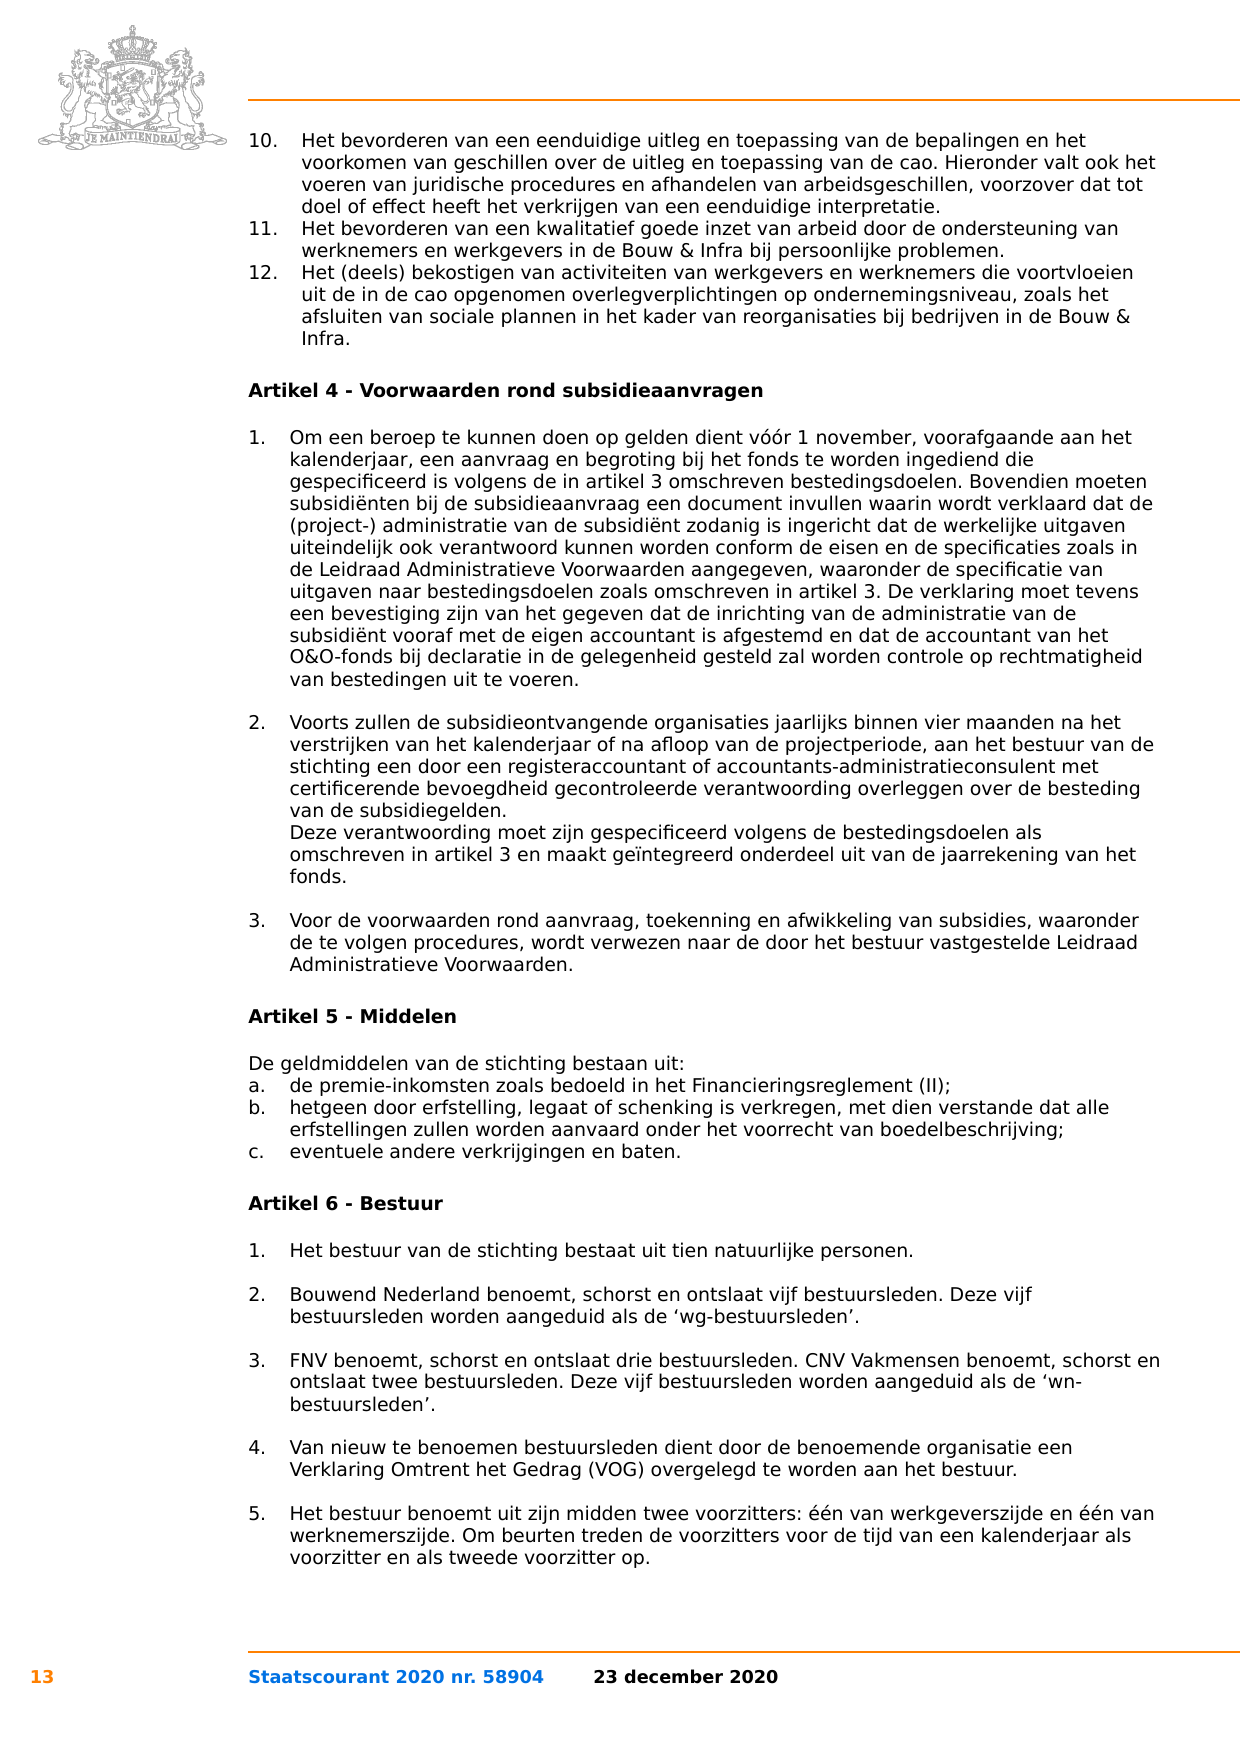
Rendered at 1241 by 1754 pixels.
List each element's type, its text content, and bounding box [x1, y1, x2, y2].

text De geldmiddelen van de stichting bestaan uit: [248, 1053, 1163, 1075]
text 4. Van nieuw te benoemen bestuursleden dient door de benoemende organisatie een Verklaring Omtrent het Gedrag (VOG) overgelegd te worden aan het bestuur. [248, 1437, 1163, 1481]
text b. hetgeen door erfstelling, legaat of schenking is verkregen, met dien verstande dat alle erfstellingen zullen worden aanvaard onder het voorrecht van boedelbeschrijving; [248, 1097, 1163, 1141]
text Deze verantwoording moet zijn gespecificeerd volgens de bestedingsdoelen als omschreven in artikel 3 en maakt geïntegreerd onderdeel uit van de jaarrekening van het fonds. [289, 822, 1163, 888]
subtitle Artikel 5 - Middelen [248, 1006, 1163, 1028]
text 3. FNV benoemt, schorst en ontslaat drie bestuursleden. CNV Vakmensen benoemt, schorst en ontslaat twee bestuursleden. Deze vijf bestuursleden worden aangeduid als de ‘wn-bestuursleden’. [248, 1349, 1163, 1415]
text 3. Voor de voorwaarden rond aanvraag, toekenning en afwikkeling van subsidies, waaronder de te volgen procedures, wordt verwezen naar de door het bestuur vastgestelde Leidraad Administratieve Voorwaarden. [248, 910, 1163, 976]
text 2. Bouwend Nederland benoemt, schorst en ontslaat vijf bestuursleden. Deze vijf bestuursleden worden aangeduid als de ‘wg-bestuursleden’. [248, 1284, 1163, 1328]
text a. de premie-inkomsten zoals bedoeld in het Financieringsreglement (II); [248, 1075, 1163, 1097]
text 1. Om een beroep te kunnen doen op gelden dient vóór 1 november, voorafgaande aan het kalenderjaar, een aanvraag en begroting bij het fonds te worden ingediend die gespecificeerd is volgens de in artikel 3 omschreven bestedingsdoelen. Bovendien moeten subsidiënten bij de subsidieaanvraag een document invullen waarin wordt verklaard dat de (project-) administratie van de subsidiënt zodanig is ingericht dat de werkelijke uitgaven uiteindelijk ook verantwoord kunnen worden conform de eisen en de specificaties zoals in de Leidraad Administratieve Voorwaarden aangegeven, waaronder de specificatie van uitgaven naar bestedingsdoelen zoals omschreven in artikel 3. De verklaring moet tevens een bevestiging zijn van het gegeven dat de inrichting van de administratie van de subsidiënt vooraf met de eigen accountant is afgestemd en dat de accountant van het O&O-fonds bij declaratie in de gelegenheid gesteld zal worden controle op rechtmatigheid van bestedingen uit te voeren. [248, 427, 1163, 690]
picture [38, 25, 227, 150]
text 11. Het bevorderen van een kwalitatief goede inzet van arbeid door de ondersteuning van werknemers en werkgevers in de Bouw & Infra bij persoonlijke problemen. [248, 218, 1163, 262]
text 10. Het bevorderen van een eenduidige uitleg en toepassing van de bepalingen en het voorkomen van geschillen over de uitleg en toepassing van de cao. Hieronder valt ook het voeren van juridische procedures en afhandelen van arbeidsgeschillen, voorzover dat tot doel of effect heeft het verkrijgen van een eenduidige interpretatie. [248, 130, 1163, 218]
text 2. Voorts zullen de subsidieontvangende organisaties jaarlijks binnen vier maanden na het verstrijken van het kalenderjaar of na afloop van de projectperiode, aan het bestuur van de stichting een door een registeraccountant of accountants-administratieconsulent met certificerende bevoegdheid gecontroleerde verantwoording overleggen over de besteding van de subsidiegelden. [248, 712, 1163, 822]
text c. eventuele andere verkrijgingen en baten. [248, 1141, 1163, 1163]
text 5. Het bestuur benoemt uit zijn midden twee voorzitters: één van werkgeverszijde en één van werknemerszijde. Om beurten treden de voorzitters voor de tijd van een kalenderjaar als voorzitter en als tweede voorzitter op. [248, 1503, 1163, 1569]
text 12. Het (deels) bekostigen van activiteiten van werkgevers en werknemers die voortvloeien uit de in de cao opgenomen overlegverplichtingen op ondernemingsniveau, zoals het afsluiten van sociale plannen in het kader van reorganisaties bij bedrijven in de Bouw & Infra. [248, 262, 1163, 350]
subtitle Artikel 6 - Bestuur [248, 1193, 1163, 1215]
text 1. Het bestuur van de stichting bestaat uit tien natuurlijke personen. [248, 1240, 1163, 1262]
subtitle Artikel 4 - Voorwaarden rond subsidieaanvragen [248, 380, 1163, 402]
